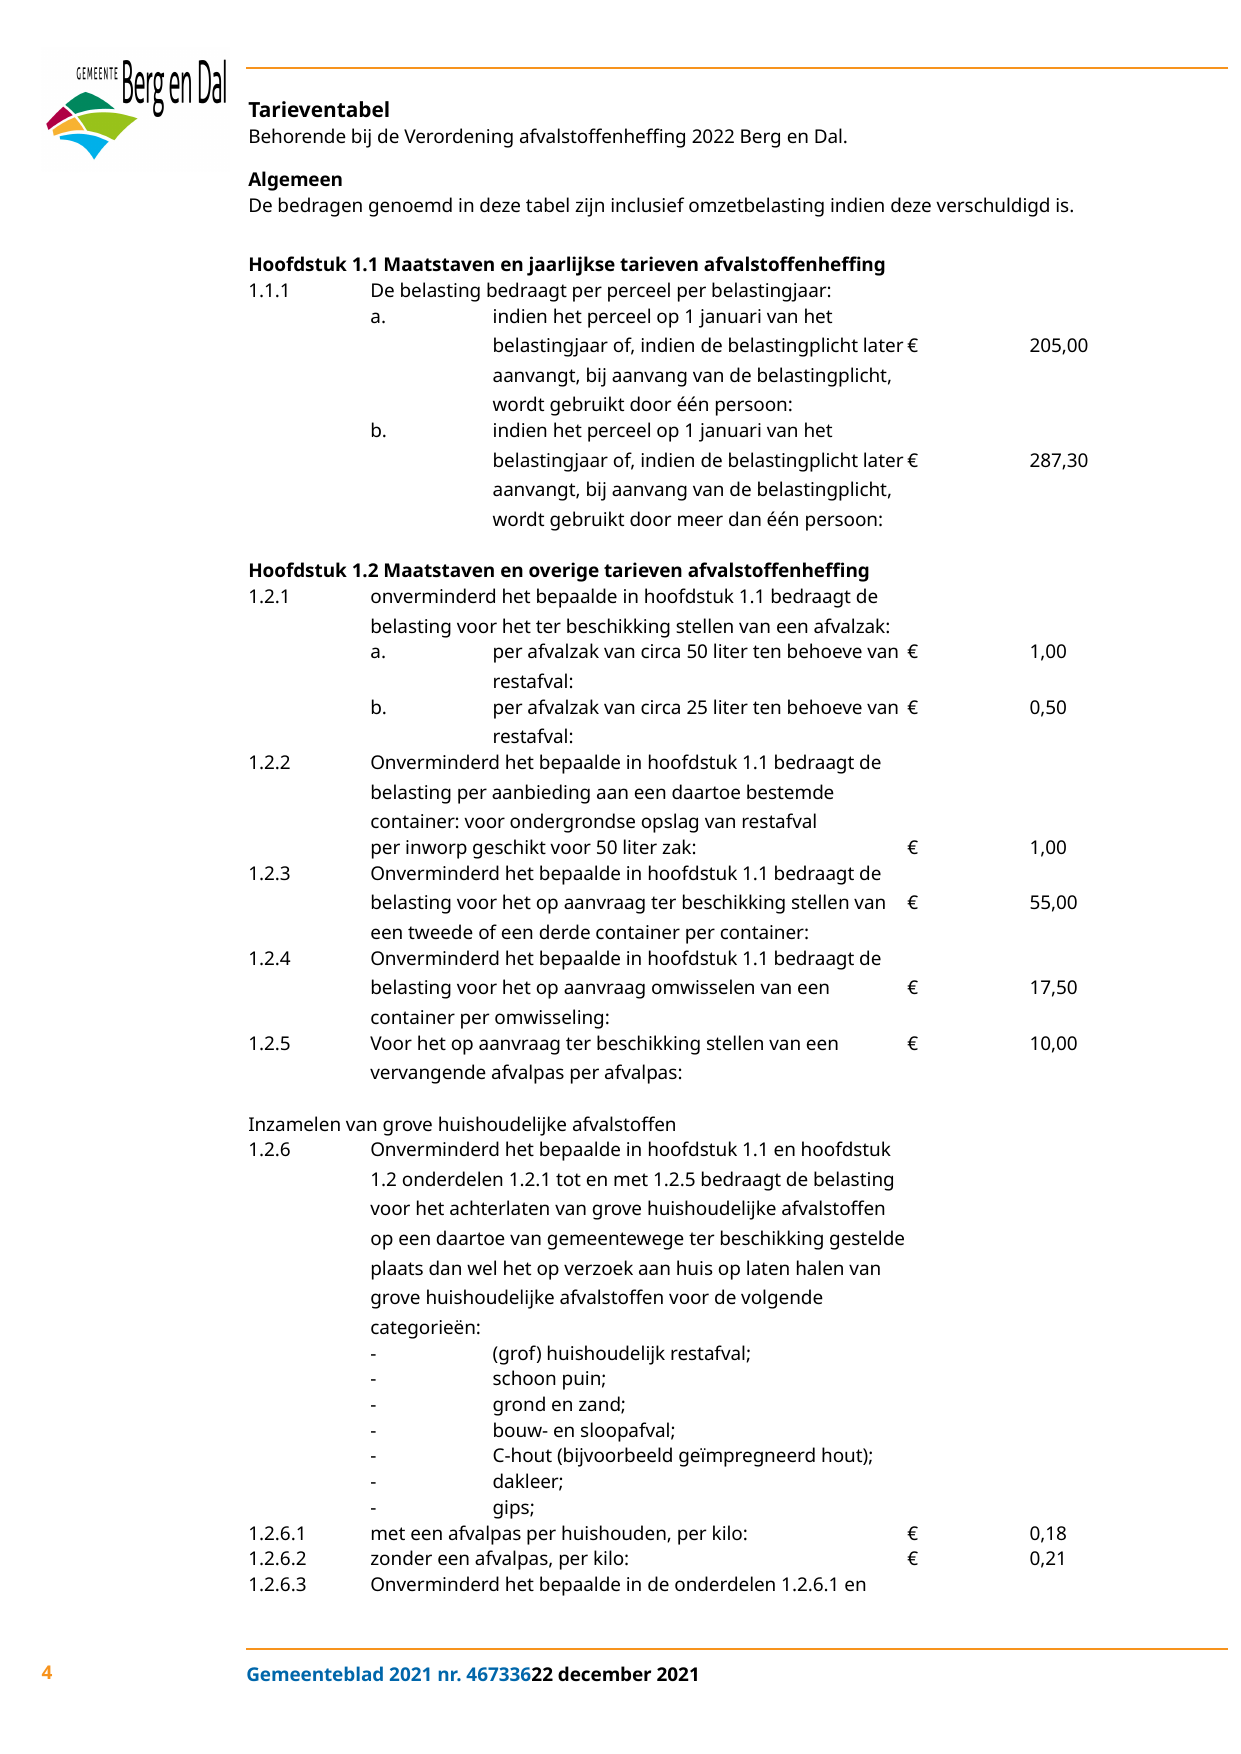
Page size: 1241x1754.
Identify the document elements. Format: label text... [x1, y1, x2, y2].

table_cell Onverminderd het bepaalde in hoofdstuk 1.1 en hoofdstuk 1.2 onderdelen 1.2.1 tot en met 1.2.5 bedraagt de belasting voor het achterlaten van grove huishoudelijke afvalstoffen op een daartoe van gemeentewege ter beschikking gestelde plaats dan wel het op verzoek aan huis op laten halen van grove huishoudelijke afvalstoffen voor de volgende categorieën: [370, 1136, 907, 1340]
table_cell [907, 583, 1029, 639]
table_header Hoofdstuk 1.1 Maatstaven en jaarlijkse tarieven afvalstoffenheffing [248, 251, 907, 277]
table_cell Inzamelen van grove huishoudelijke afvalstoffen [248, 1111, 907, 1136]
table_cell [248, 1365, 370, 1391]
table_cell De belasting bedraagt per perceel per belastingjaar: [370, 277, 907, 303]
table_cell € [907, 694, 1029, 749]
table_cell per inworp geschikt voor 50 liter zak: [370, 834, 907, 860]
table_cell met een afvalpas per huishouden, per kilo: [370, 1520, 907, 1546]
text Algemeen [248, 166, 1152, 192]
table_cell [907, 1494, 1029, 1520]
table_cell [248, 1391, 370, 1417]
table_cell [907, 1111, 1029, 1136]
table_cell C-hout (bijvoorbeeld geïmpregneerd hout); [493, 1443, 907, 1468]
table_cell onverminderd het bepaalde in hoofdstuk 1.1 bedraagt de belasting voor het ter beschikking stellen van een afvalzak: [370, 583, 907, 639]
table_cell [1029, 277, 1152, 303]
table_cell Onverminderd het bepaalde in hoofdstuk 1.1 bedraagt de belasting per aanbieding aan een daartoe bestemde container: voor ondergrondse opslag van restafval [370, 749, 907, 834]
table_cell [1029, 1417, 1152, 1443]
table_cell [1029, 532, 1152, 558]
table_cell [1029, 1365, 1152, 1391]
table_cell [907, 277, 1029, 303]
table_cell € [907, 1520, 1029, 1546]
table_cell [248, 1443, 370, 1468]
table_cell indien het perceel op 1 januari van het belastingjaar of, indien de belastingplicht later aanvangt, bij aanvang van de belastingplicht, wordt gebruikt door meer dan één persoon: [493, 418, 907, 532]
table_cell - [370, 1365, 492, 1391]
table_cell 1.1.1 [248, 277, 370, 303]
text De bedragen genoemd in deze tabel zijn inclusief omzetbelasting indien deze verschuldigd is. [248, 192, 1152, 218]
table_cell [248, 1085, 907, 1111]
table_cell 1.2.1 [248, 583, 370, 639]
table_cell [907, 532, 1029, 558]
table_cell [248, 1468, 370, 1494]
table_cell per afvalzak van circa 25 liter ten behoeve van restafval: [493, 694, 907, 749]
table_cell (grof) huishoudelijk restafval; [493, 1340, 907, 1365]
table_cell [1029, 1340, 1152, 1365]
table_cell per afvalzak van circa 50 liter ten behoeve van restafval: [493, 639, 907, 694]
table_cell 10,00 [1029, 1030, 1152, 1085]
table_cell [907, 1340, 1029, 1365]
table_cell [1029, 1136, 1152, 1340]
table_cell [907, 558, 1029, 583]
table_cell € [907, 418, 1029, 532]
table_cell 1.2.2 [248, 749, 370, 834]
table_cell a. [370, 639, 492, 694]
table_cell 1.2.6.2 [248, 1546, 370, 1571]
table_cell Hoofdstuk 1.2 Maatstaven en overige tarieven afvalstoffenheffing [248, 558, 907, 583]
text Tarieventabel [248, 95, 1152, 123]
table_cell [1029, 749, 1152, 834]
table_cell [907, 1468, 1029, 1494]
table_cell 1.2.3 [248, 860, 370, 945]
table_cell [1029, 1443, 1152, 1468]
table_header [1029, 251, 1152, 277]
table_cell grond en zand; [493, 1391, 907, 1417]
table_cell [1029, 1468, 1152, 1494]
table_cell € [907, 303, 1029, 417]
table_cell - [370, 1494, 492, 1520]
table_cell [248, 1417, 370, 1443]
table_cell Onverminderd het bepaalde in hoofdstuk 1.1 bedraagt de belasting voor het op aanvraag omwisselen van een container per omwisseling: [370, 945, 907, 1030]
table_cell - [370, 1391, 492, 1417]
table_cell 287,30 [1029, 418, 1152, 532]
table_cell [248, 639, 370, 694]
table_cell [1029, 1494, 1152, 1520]
table_cell [907, 1365, 1029, 1391]
table_cell - [370, 1443, 492, 1468]
table_cell a. [370, 303, 492, 417]
table_cell 0,21 [1029, 1546, 1152, 1571]
table_cell € [907, 860, 1029, 945]
table_cell [1029, 1111, 1152, 1136]
table_cell € [907, 1030, 1029, 1085]
picture [41, 47, 231, 172]
table_cell [907, 749, 1029, 834]
table_cell € [907, 1546, 1029, 1571]
table_cell gips; [493, 1494, 907, 1520]
table_cell [907, 1571, 1029, 1597]
table_cell [907, 1391, 1029, 1417]
table_cell 1,00 [1029, 834, 1152, 860]
table_cell Onverminderd het bepaalde in hoofdstuk 1.1 bedraagt de belasting voor het op aanvraag ter beschikking stellen van een tweede of een derde container per container: [370, 860, 907, 945]
table_cell Onverminderd het bepaalde in de onderdelen 1.2.6.1 en [370, 1571, 907, 1597]
table_cell b. [370, 418, 492, 532]
table_cell 1.2.6 [248, 1136, 370, 1340]
table_cell [248, 418, 370, 532]
table_cell [1029, 1391, 1152, 1417]
table_cell 1.2.5 [248, 1030, 370, 1085]
table_cell [248, 303, 370, 417]
table_cell [907, 1085, 1029, 1111]
table_cell dakleer; [493, 1468, 907, 1494]
table_cell 0,50 [1029, 694, 1152, 749]
table_cell [907, 1443, 1029, 1468]
table_cell [907, 1417, 1029, 1443]
table_cell [1029, 1085, 1152, 1111]
table_cell Voor het op aanvraag ter beschikking stellen van een vervangende afvalpas per afvalpas: [370, 1030, 907, 1085]
table_cell - [370, 1340, 492, 1365]
table_cell [248, 834, 370, 860]
table_cell [1029, 583, 1152, 639]
table_cell € [907, 639, 1029, 694]
table_cell 0,18 [1029, 1520, 1152, 1546]
table_cell zonder een afvalpas, per kilo: [370, 1546, 907, 1571]
table_cell [248, 1340, 370, 1365]
table_cell 1.2.4 [248, 945, 370, 1030]
table_cell 55,00 [1029, 860, 1152, 945]
table_cell [248, 694, 370, 749]
table_cell 1,00 [1029, 639, 1152, 694]
table_cell [907, 1136, 1029, 1340]
table_cell [1029, 1571, 1152, 1597]
table_cell 1.2.6.3 [248, 1571, 370, 1597]
table_cell [248, 532, 907, 558]
table_cell € [907, 945, 1029, 1030]
table_header [907, 251, 1029, 277]
table_cell [1029, 558, 1152, 583]
table_cell b. [370, 694, 492, 749]
table_cell [248, 1494, 370, 1520]
table_cell 1.2.6.1 [248, 1520, 370, 1546]
table_cell - [370, 1417, 492, 1443]
text Behorende bij de Verordening afvalstoffenheffing 2022 Berg en Dal. [248, 123, 1152, 149]
table_cell 17,50 [1029, 945, 1152, 1030]
table_cell 205,00 [1029, 303, 1152, 417]
table_cell schoon puin; [493, 1365, 907, 1391]
table_cell indien het perceel op 1 januari van het belastingjaar of, indien de belastingplicht later aanvangt, bij aanvang van de belastingplicht, wordt gebruikt door één persoon: [493, 303, 907, 417]
table_cell - [370, 1468, 492, 1494]
table_cell € [907, 834, 1029, 860]
table_cell bouw- en sloopafval; [493, 1417, 907, 1443]
